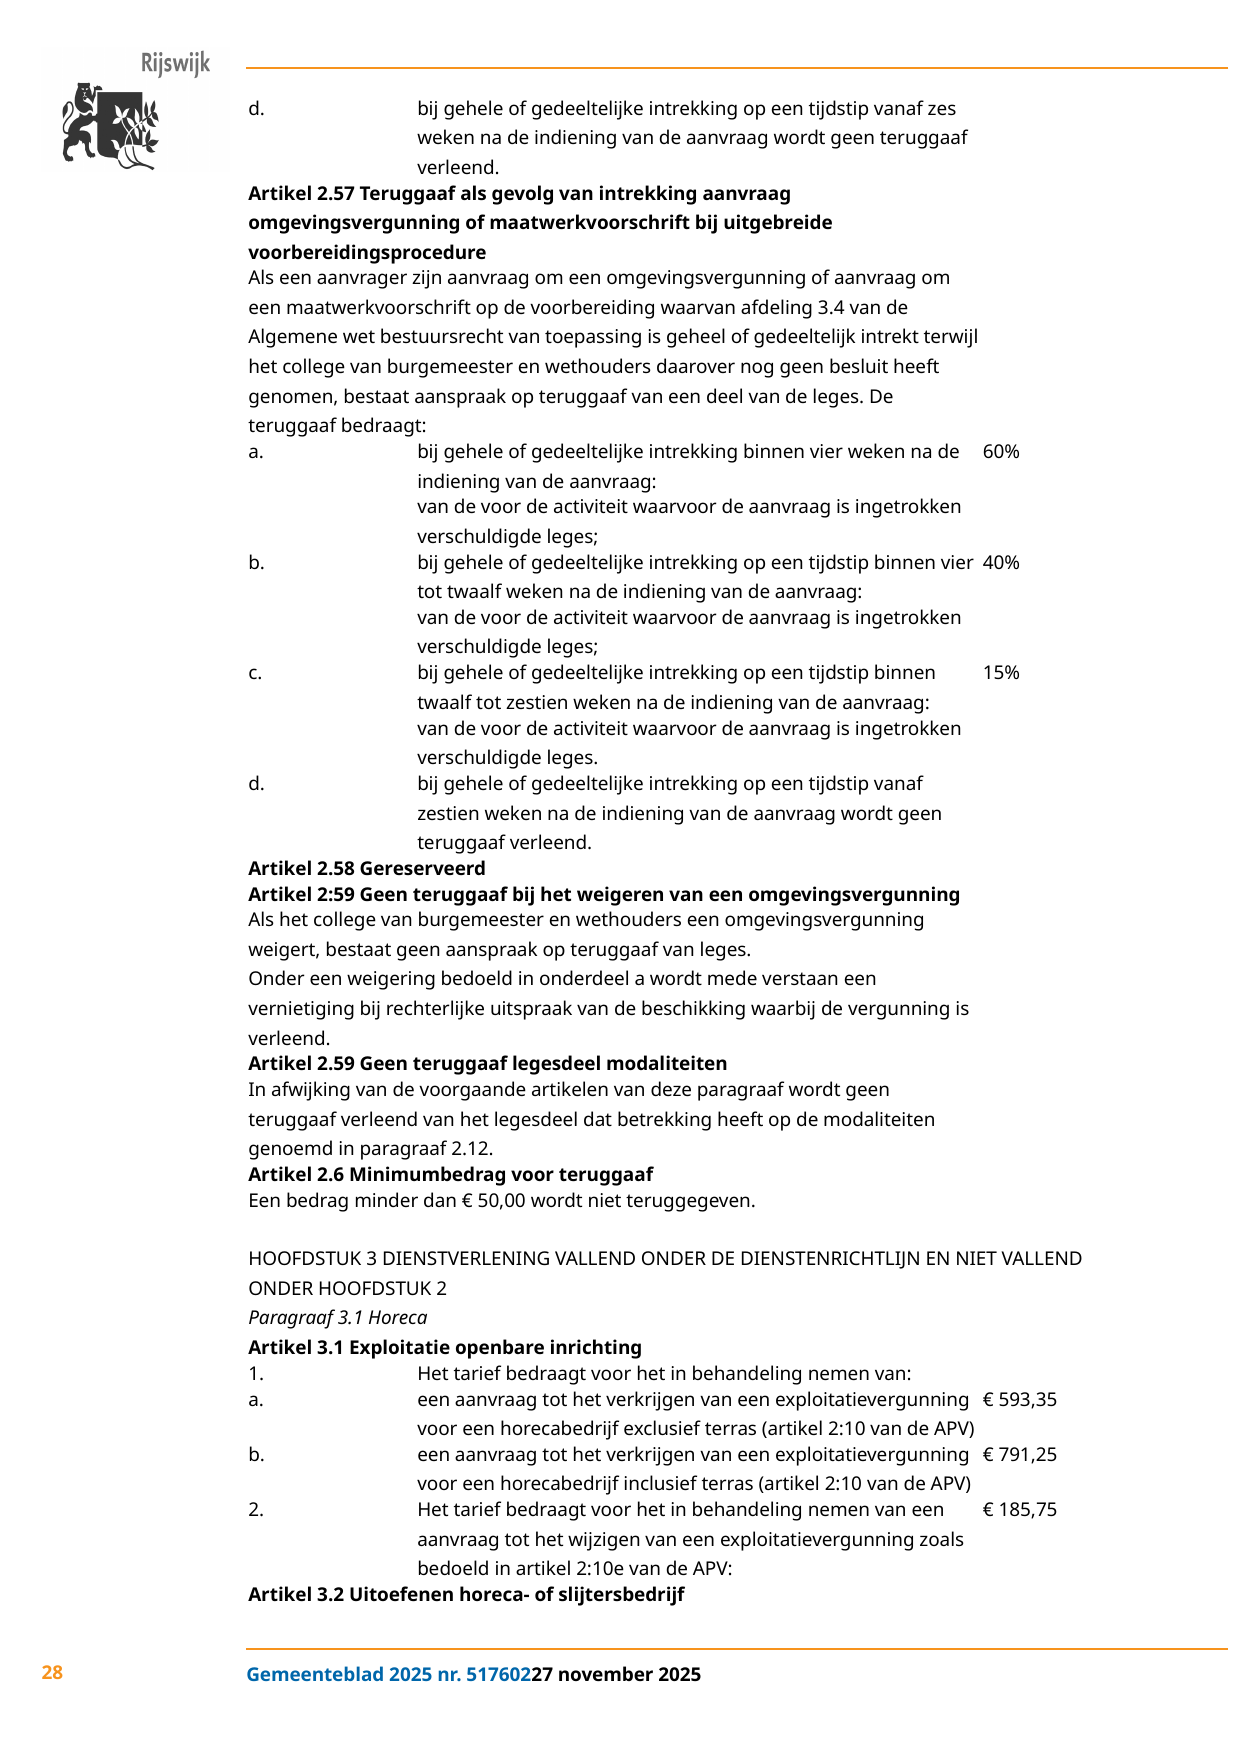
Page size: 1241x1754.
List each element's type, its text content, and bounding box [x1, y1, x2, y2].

table_cell Artikel 2.6 Minimumbedrag voor teruggaaf [248, 1161, 983, 1187]
table_cell c. [248, 660, 417, 715]
table_cell € 791,25 [983, 1441, 1152, 1496]
table_cell bij gehele of gedeeltelijke intrekking op een tijdstip vanaf zestien weken na de indiening van de aanvraag wordt geen teruggaaf verleend. [417, 770, 983, 855]
table_cell [983, 1187, 1152, 1213]
table_header [983, 1334, 1152, 1360]
table_cell [983, 1581, 1152, 1607]
picture [41, 47, 231, 172]
table_cell [248, 604, 417, 659]
table_cell d. [248, 770, 417, 855]
table_cell [248, 494, 417, 549]
table_cell [983, 604, 1152, 659]
table_cell 40% [983, 549, 1152, 604]
table_cell 1. [248, 1360, 417, 1386]
table_cell Artikel 2.57 Teruggaaf als gevolg van intrekking aanvraag omgevingsvergunning of maatwerkvoorschrift bij uitgebreide voorbereidingsprocedure [248, 180, 983, 264]
table_cell [983, 1161, 1152, 1187]
text HOOFDSTUK 3 DIENSTVERLENING VALLEND ONDER DE DIENSTENRICHTLIJN EN NIET VALLEND ONDER HOOFDSTUK 2 [248, 1245, 1152, 1301]
table_header Artikel 3.1 Exploitatie openbare inrichting [248, 1334, 983, 1360]
table_cell [983, 494, 1152, 549]
table_cell a. [248, 438, 417, 493]
table_cell € 593,35 [983, 1386, 1152, 1441]
table_cell [983, 715, 1152, 770]
table_cell € 185,75 [983, 1496, 1152, 1581]
table_cell [983, 180, 1152, 264]
table_cell [983, 265, 1152, 438]
table_cell [983, 881, 1152, 906]
table_cell 2. [248, 1496, 417, 1581]
table_cell een aanvraag tot het verkrijgen van een exploitatievergunning voor een horecabedrijf exclusief terras (artikel 2:10 van de APV) [417, 1386, 983, 1441]
table_cell Het tarief bedraagt voor het in behandeling nemen van een aanvraag tot het wijzigen van een exploitatievergunning zoals bedoeld in artikel 2:10e van de APV: [417, 1496, 983, 1581]
table_cell Artikel 3.2 Uitoefenen horeca- of slijtersbedrijf [248, 1581, 983, 1607]
table_cell Als het college van burgemeester en wethouders een omgevingsvergunning weigert, bestaat geen aanspraak op teruggaaf van leges. Onder een weigering bedoeld in onderdeel a wordt mede verstaan een vernietiging bij rechterlijke uitspraak van de beschikking waarbij de vergunning is verleend. [248, 906, 983, 1051]
table_cell b. [248, 1441, 417, 1496]
table_cell [983, 855, 1152, 881]
table_cell 15% [983, 660, 1152, 715]
table_cell Het tarief bedraagt voor het in behandeling nemen van: [417, 1360, 983, 1386]
table_cell van de voor de activiteit waarvoor de aanvraag is ingetrokken verschuldigde leges; [417, 604, 983, 659]
table_cell 60% [983, 438, 1152, 493]
table_cell van de voor de activiteit waarvoor de aanvraag is ingetrokken verschuldigde leges; [417, 494, 983, 549]
table_cell Een bedrag minder dan € 50,00 wordt niet teruggegeven. [248, 1187, 983, 1213]
table_cell Als een aanvrager zijn aanvraag om een omgevingsvergunning of aanvraag om een maatwerkvoorschrift op de voorbereiding waarvan afdeling 3.4 van de Algemene wet bestuursrecht van toepassing is geheel of gedeeltelijk intrekt terwijl het college van burgemeester en wethouders daarover nog geen besluit heeft genomen, bestaat aanspraak op teruggaaf van een deel van de leges. De teruggaaf bedraagt: [248, 265, 983, 438]
table_cell bij gehele of gedeeltelijke intrekking op een tijdstip vanaf zes weken na de indiening van de aanvraag wordt geen teruggaaf verleend. [417, 95, 983, 180]
table_cell [983, 770, 1152, 855]
table_cell van de voor de activiteit waarvoor de aanvraag is ingetrokken verschuldigde leges. [417, 715, 983, 770]
table_cell In afwijking van de voorgaande artikelen van deze paragraaf wordt geen teruggaaf verleend van het legesdeel dat betrekking heeft op de modaliteiten genoemd in paragraaf 2.12. [248, 1076, 983, 1161]
table_cell [248, 715, 417, 770]
table_cell d. [248, 95, 417, 180]
table_cell [983, 1360, 1152, 1386]
table_cell [983, 906, 1152, 1051]
table_cell bij gehele of gedeeltelijke intrekking op een tijdstip binnen twaalf tot zestien weken na de indiening van de aanvraag: [417, 660, 983, 715]
table_cell bij gehele of gedeeltelijke intrekking op een tijdstip binnen vier tot twaalf weken na de indiening van de aanvraag: [417, 549, 983, 604]
table_cell Artikel 2:59 Geen teruggaaf bij het weigeren van een omgevingsvergunning [248, 881, 983, 906]
table_cell b. [248, 549, 417, 604]
text Paragraaf 3.1 Horeca [248, 1304, 1152, 1330]
table_cell [983, 1076, 1152, 1161]
table_cell a. [248, 1386, 417, 1441]
table_cell Artikel 2.59 Geen teruggaaf legesdeel modaliteiten [248, 1051, 983, 1076]
table_cell [983, 95, 1152, 180]
table_cell [983, 1051, 1152, 1076]
table_cell een aanvraag tot het verkrijgen van een exploitatievergunning voor een horecabedrijf inclusief terras (artikel 2:10 van de APV) [417, 1441, 983, 1496]
table_cell bij gehele of gedeeltelijke intrekking binnen vier weken na de indiening van de aanvraag: [417, 438, 983, 493]
table_cell Artikel 2.58 Gereserveerd [248, 855, 983, 881]
